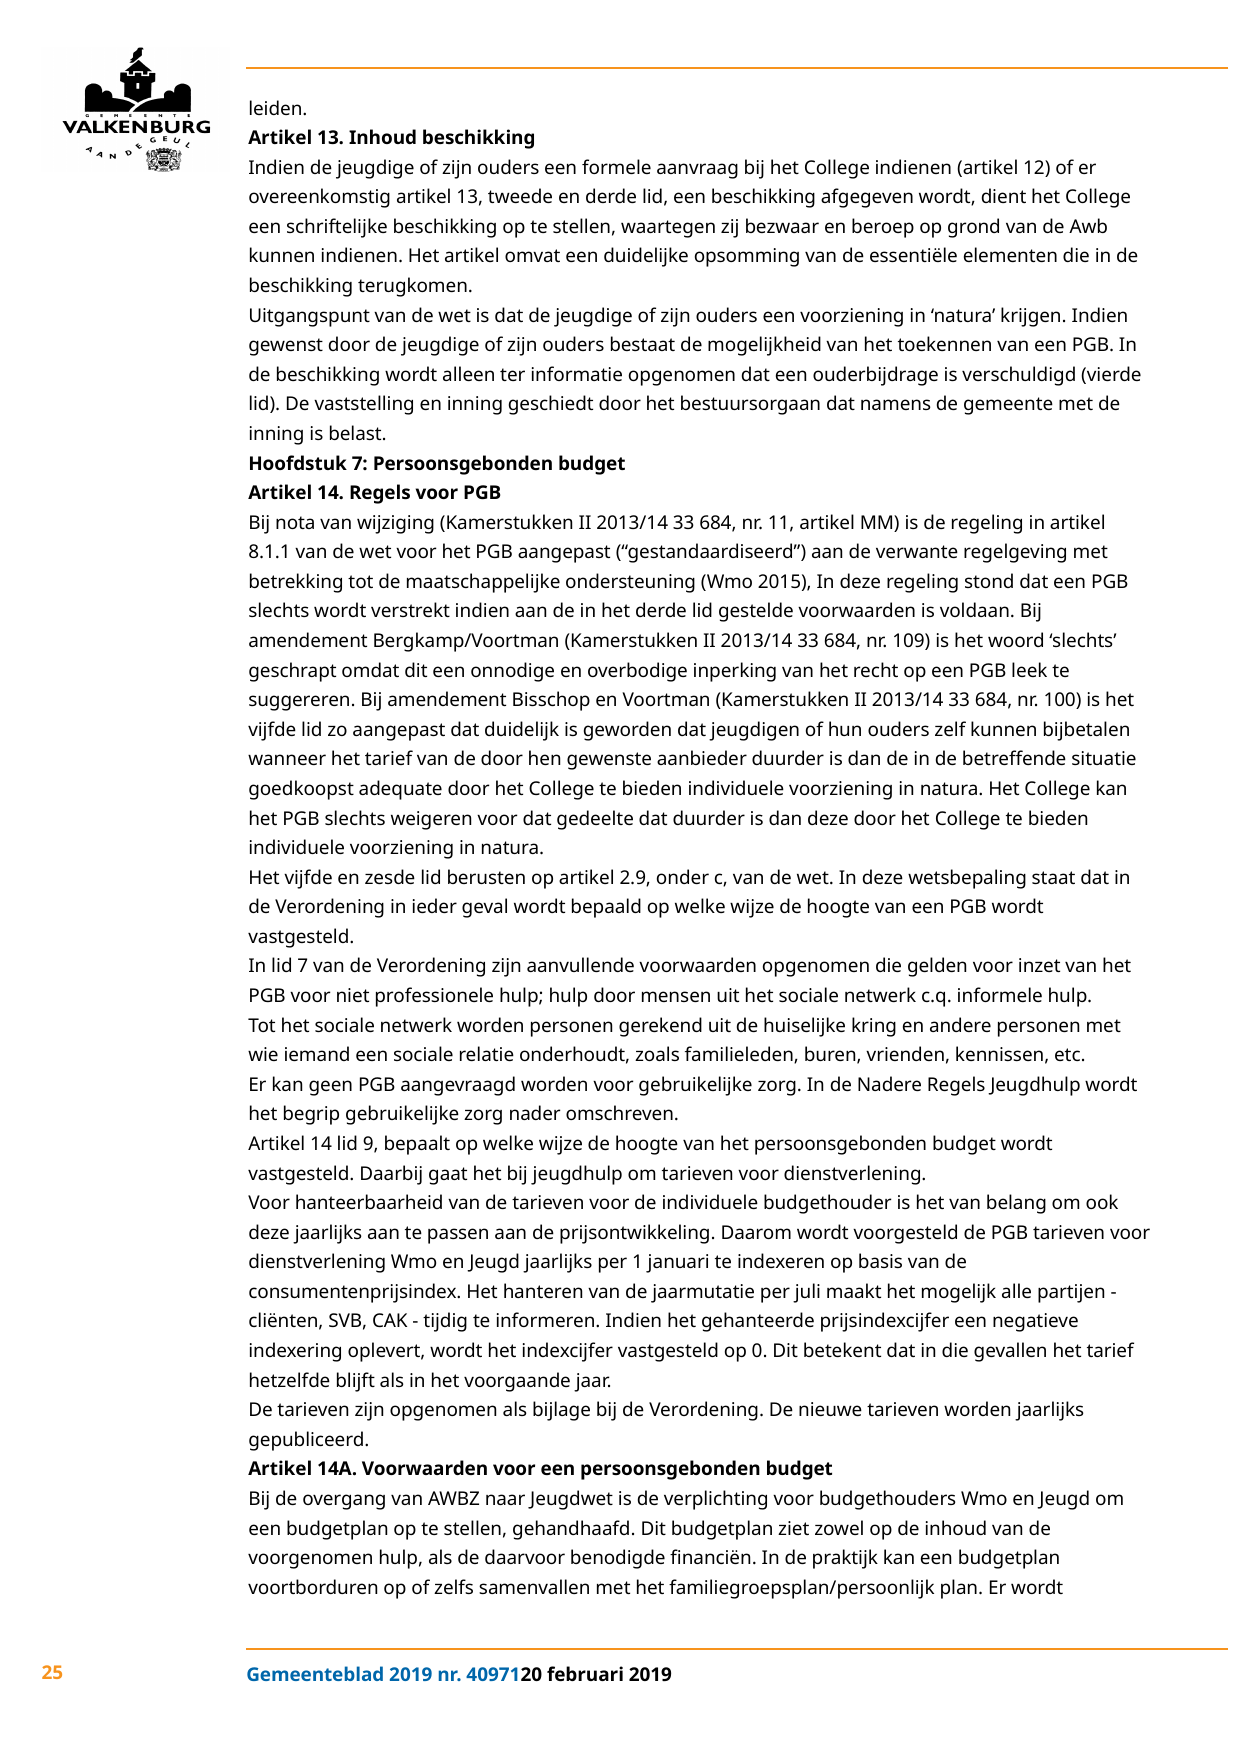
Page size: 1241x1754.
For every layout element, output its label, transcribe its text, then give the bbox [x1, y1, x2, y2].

text Bij nota van wijziging (Kamerstukken II 2013/14 33 684, nr. 11, artikel MM) is de regeling in artikel 8.1.1 van de wet voor het PGB aangepast (“gestandaardiseerd”) aan de verwante regelgeving met betrekking tot de maatschappelijke ondersteuning (Wmo 2015), In deze regeling stond dat een PGB slechts wordt verstrekt indien aan de in het derde lid gestelde voorwaarden is voldaan. Bij amendement Bergkamp/Voortman (Kamerstukken II 2013/14 33 684, nr. 109) is het woord ‘slechts’ geschrapt omdat dit een onnodige en overbodige inperking van het recht op een PGB leek te suggereren. Bij amendement Bisschop en Voortman (Kamerstukken II 2013/14 33 684, nr. 100) is het vijfde lid zo aangepast dat duidelijk is geworden dat jeugdigen of hun ouders zelf kunnen bijbetalen wanneer het tarief van de door hen gewenste aanbieder duurder is dan de in de betreffende situatie goedkoopst adequate door het College te bieden individuele voorziening in natura. Het College kan het PGB slechts weigeren voor dat gedeelte dat duurder is dan deze door het College te bieden individuele voorziening in natura. [248, 509, 1152, 860]
text De tarieven zijn opgenomen als bijlage bij de Verordening. De nieuwe tarieven worden jaarlijks gepubliceerd. [248, 1396, 1152, 1452]
text Het vijfde en zesde lid berusten op artikel 2.9, onder c, van de wet. In deze wetsbepaling staat dat in de Verordening in ieder geval wordt bepaald op welke wijze de hoogte van een PGB wordt vastgesteld. [248, 864, 1152, 949]
text Uitgangspunt van de wet is dat de jeugdige of zijn ouders een voorziening in ‘natura’ krijgen. Indien gewenst door de jeugdige of zijn ouders bestaat de mogelijkheid van het toekennen van een PGB. In de beschikking wordt alleen ter informatie opgenomen dat een ouderbijdrage is verschuldigd (vierde lid). De vaststelling en inning geschiedt door het bestuursorgaan dat namens de gemeente met de inning is belast. [248, 302, 1152, 446]
text Artikel 14 lid 9, bepaalt op welke wijze de hoogte van het persoonsgebonden budget wordt vastgesteld. Daarbij gaat het bij jeugdhulp om tarieven voor dienstverlening. [248, 1130, 1152, 1186]
text In lid 7 van de Verordening zijn aanvullende voorwaarden opgenomen die gelden voor inzet van het PGB voor niet professionele hulp; hulp door mensen uit het sociale netwerk c.q. informele hulp. [248, 953, 1152, 1008]
text leiden. [248, 95, 1152, 121]
text Hoofdstuk 7: Persoonsgebonden budget [248, 450, 1152, 476]
text Artikel 14A. Voorwaarden voor een persoonsgebonden budget [248, 1456, 1152, 1481]
text Er kan geen PGB aangevraagd worden voor gebruikelijke zorg. In de Nadere Regels Jeugdhulp wordt het begrip gebruikelijke zorg nader omschreven. [248, 1071, 1152, 1126]
picture [41, 47, 231, 172]
text Bij de overgang van AWBZ naar Jeugdwet is de verplichting voor budgethouders Wmo en Jeugd om een budgetplan op te stellen, gehandhaafd. Dit budgetplan ziet zowel op de inhoud van de voorgenomen hulp, als de daarvoor benodigde financiën. In de praktijk kan een budgetplan voortborduren op of zelfs samenvallen met het familiegroepsplan/persoonlijk plan. Er wordt [248, 1485, 1152, 1600]
text Voor hanteerbaarheid van de tarieven voor de individuele budgethouder is het van belang om ook deze jaarlijks aan te passen aan de prijsontwikkeling. Daarom wordt voorgesteld de PGB tarieven voor dienstverlening Wmo en Jeugd jaarlijks per 1 januari te indexeren op basis van de consumentenprijsindex. Het hanteren van de jaarmutatie per juli maakt het mogelijk alle partijen - cliënten, SVB, CAK - tijdig te informeren. Indien het gehanteerde prijsindexcijfer een negatieve indexering oplevert, wordt het indexcijfer vastgesteld op 0. Dit betekent dat in die gevallen het tarief hetzelfde blijft als in het voorgaande jaar. [248, 1189, 1152, 1393]
text Artikel 14. Regels voor PGB [248, 479, 1152, 505]
text Artikel 13. Inhoud beschikking [248, 124, 1152, 150]
text Indien de jeugdige of zijn ouders een formele aanvraag bij het College indienen (artikel 12) of er overeenkomstig artikel 13, tweede en derde lid, een beschikking afgegeven wordt, dient het College een schriftelijke beschikking op te stellen, waartegen zij bezwaar en beroep op grond van de Awb kunnen indienen. Het artikel omvat een duidelijke opsomming van de essentiële elementen die in de beschikking terugkomen. [248, 154, 1152, 298]
text Tot het sociale netwerk worden personen gerekend uit de huiselijke kring en andere personen met wie iemand een sociale relatie onderhoudt, zoals familieleden, buren, vrienden, kennissen, etc. [248, 1012, 1152, 1067]
